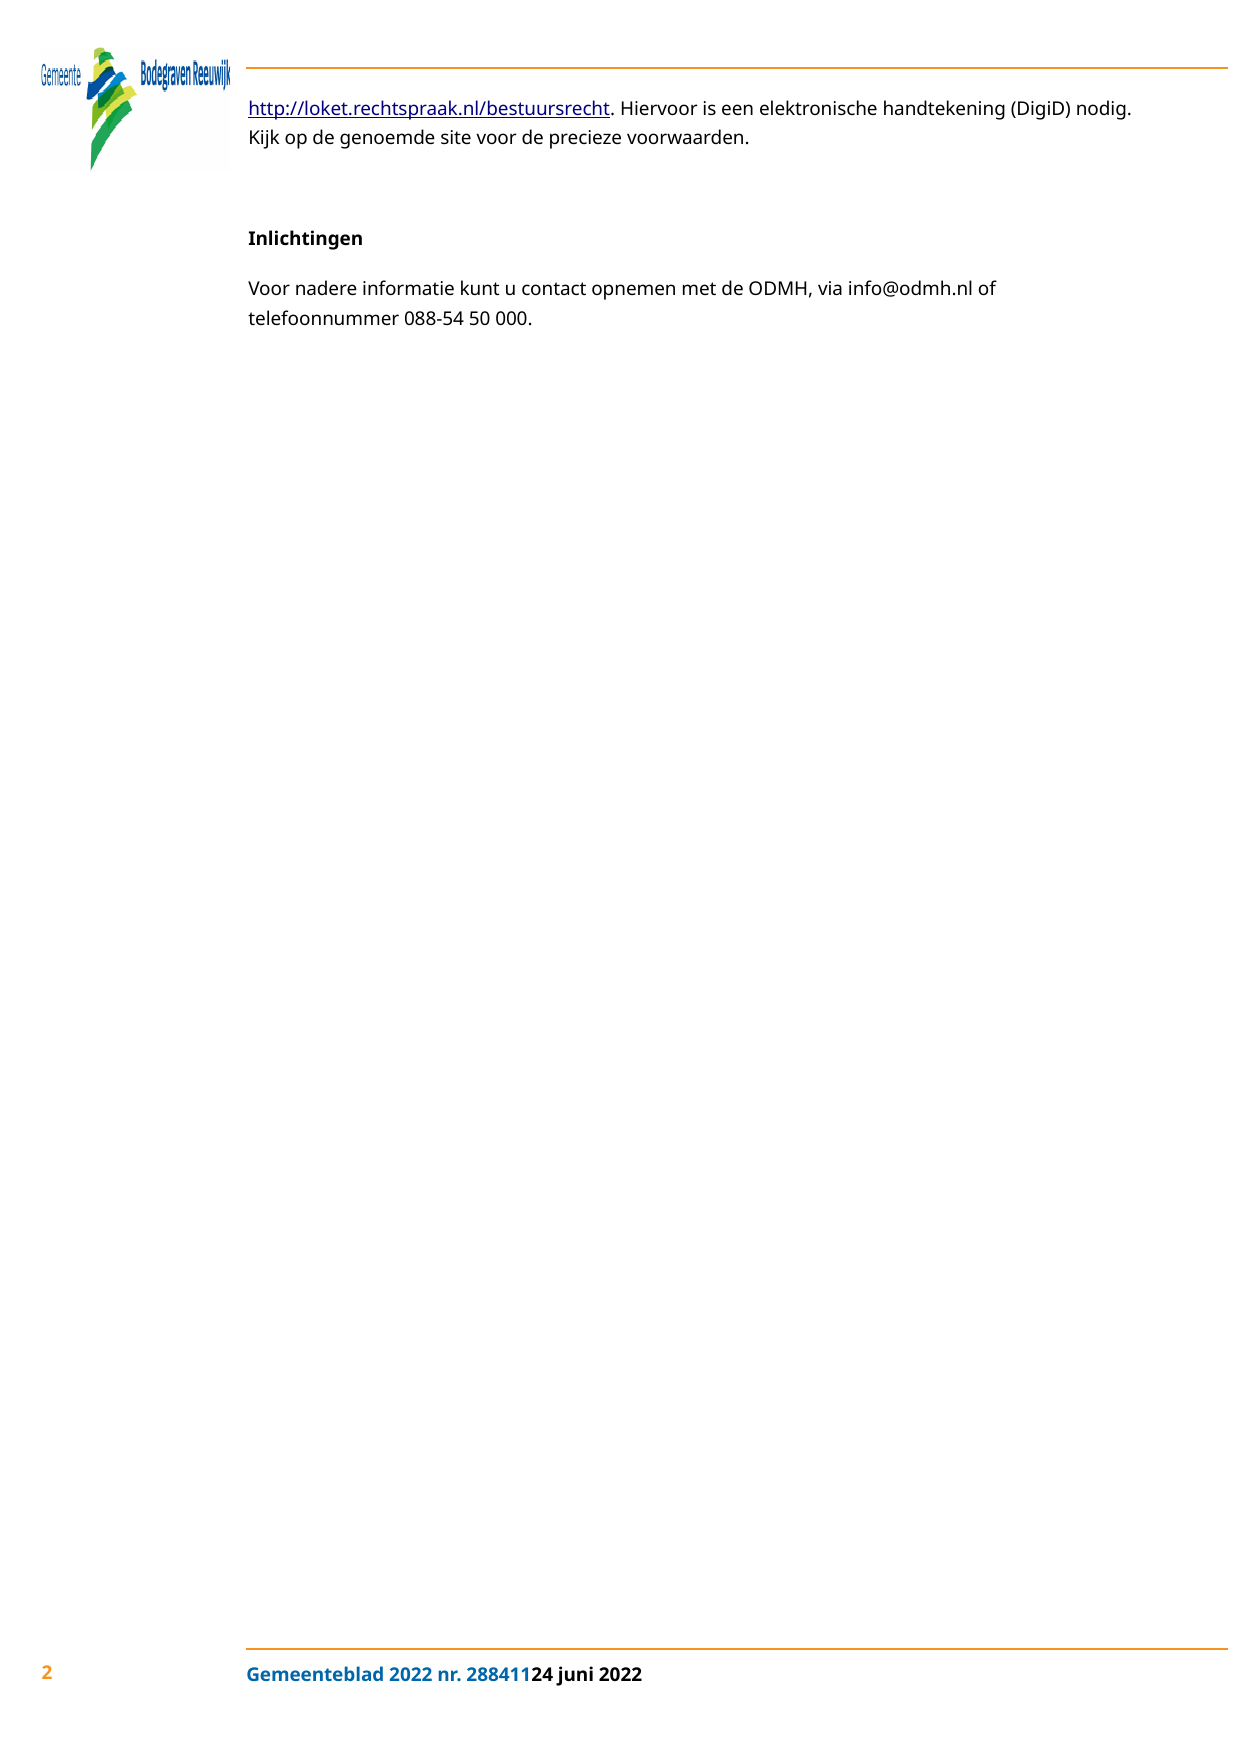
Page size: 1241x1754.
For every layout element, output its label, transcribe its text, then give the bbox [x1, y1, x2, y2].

text Voor nadere informatie kunt u contact opnemen met de ODMH, via info@odmh.nl of telefoonnummer 088-54 50 000. [248, 276, 1152, 331]
text http://loket.rechtspraak.nl/bestuursrecht. Hiervoor is een elektronische handtekening (DigiD) nodig. Kijk op de genoemde site voor de precieze voorwaarden. [248, 95, 1152, 150]
picture [41, 47, 231, 172]
text Inlichtingen [248, 225, 1152, 251]
